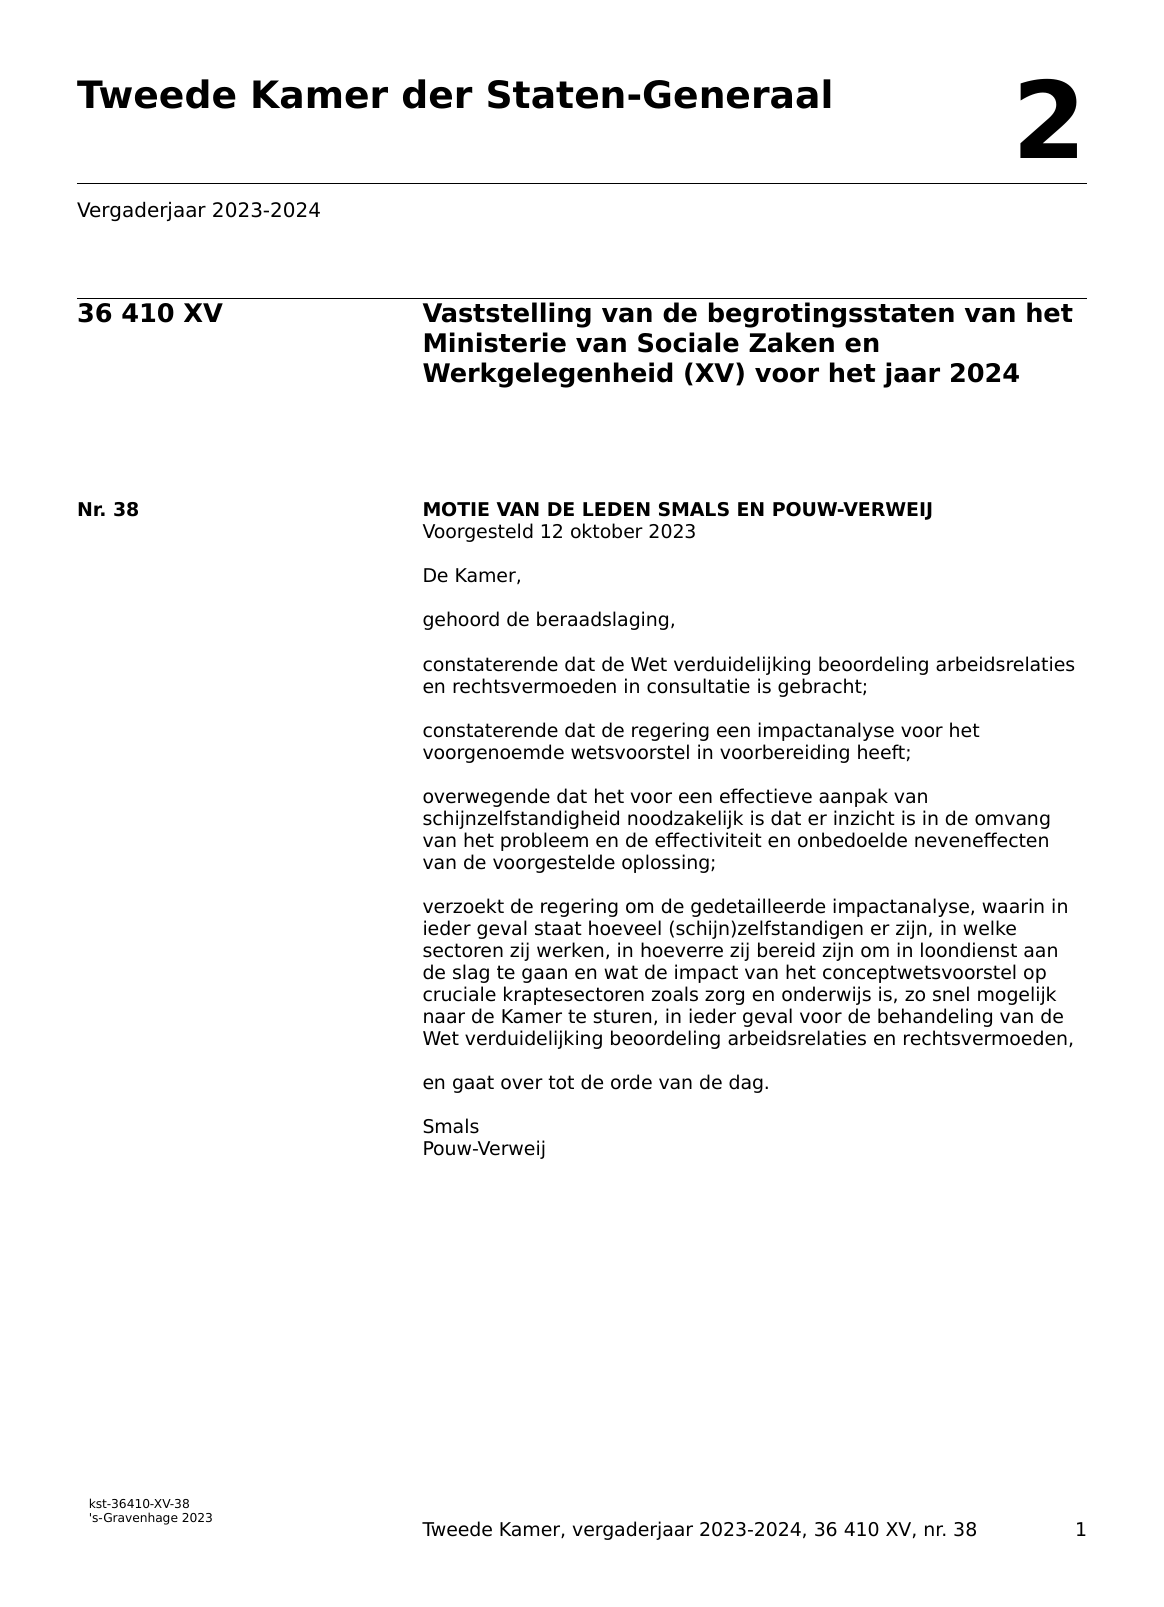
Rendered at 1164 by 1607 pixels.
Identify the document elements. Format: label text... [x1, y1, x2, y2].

subtitle 36 410 XV Vaststelling van de begrotingsstaten van het Ministerie van Sociale Zaken en Werkgelegenheid (XV) voor het jaar 2024 [77, 299, 1087, 388]
text De Kamer, [422, 565, 1087, 587]
table_header 2 [886, 59, 1087, 183]
table_cell Vergaderjaar 2023-2024 [77, 184, 1087, 298]
text kst-36410-XV-38 [88, 1497, 323, 1511]
text gehoord de beraadslaging, [422, 609, 1087, 631]
text verzoekt de regering om de gedetailleerde impactanalyse, waarin in ieder geval staat hoeveel (schijn)zelfstandigen er zijn, in welke sectoren zij werken, in hoeverre zij bereid zijn om in loondienst aan de slag te gaan en wat de impact van het conceptwetsvoorstel op cruciale kraptesectoren zoals zorg en onderwijs is, zo snel mogelijk naar de Kamer te sturen, in ieder geval voor de behandeling van de Wet verduidelijking beoordeling arbeidsrelaties en rechtsvermoeden, [422, 896, 1087, 1050]
text constaterende dat de Wet verduidelijking beoordeling arbeidsrelaties en rechtsvermoeden in consultatie is gebracht; [422, 653, 1087, 697]
text en gaat over tot de orde van de dag. [422, 1072, 1087, 1094]
table_header Tweede Kamer der Staten-Generaal [77, 59, 886, 183]
text Voorgesteld 12 oktober 2023 [422, 521, 1087, 543]
text overwegende dat het voor een effectieve aanpak van schijnzelfstandigheid noodzakelijk is dat er inzicht is in de omvang van het probleem en de effectiviteit en onbedoelde neveneffecten van de voorgestelde oplossing; [422, 786, 1087, 874]
subtitle Nr. 38 MOTIE VAN DE LEDEN SMALS EN POUW-VERWEIJ [77, 499, 1087, 521]
text Pouw-Verweij [422, 1138, 1087, 1160]
text 's-Gravenhage 2023 [88, 1511, 323, 1525]
text Smals [422, 1116, 1087, 1138]
text constaterende dat de regering een impactanalyse voor het voorgenoemde wetsvoorstel in voorbereiding heeft; [422, 720, 1087, 764]
